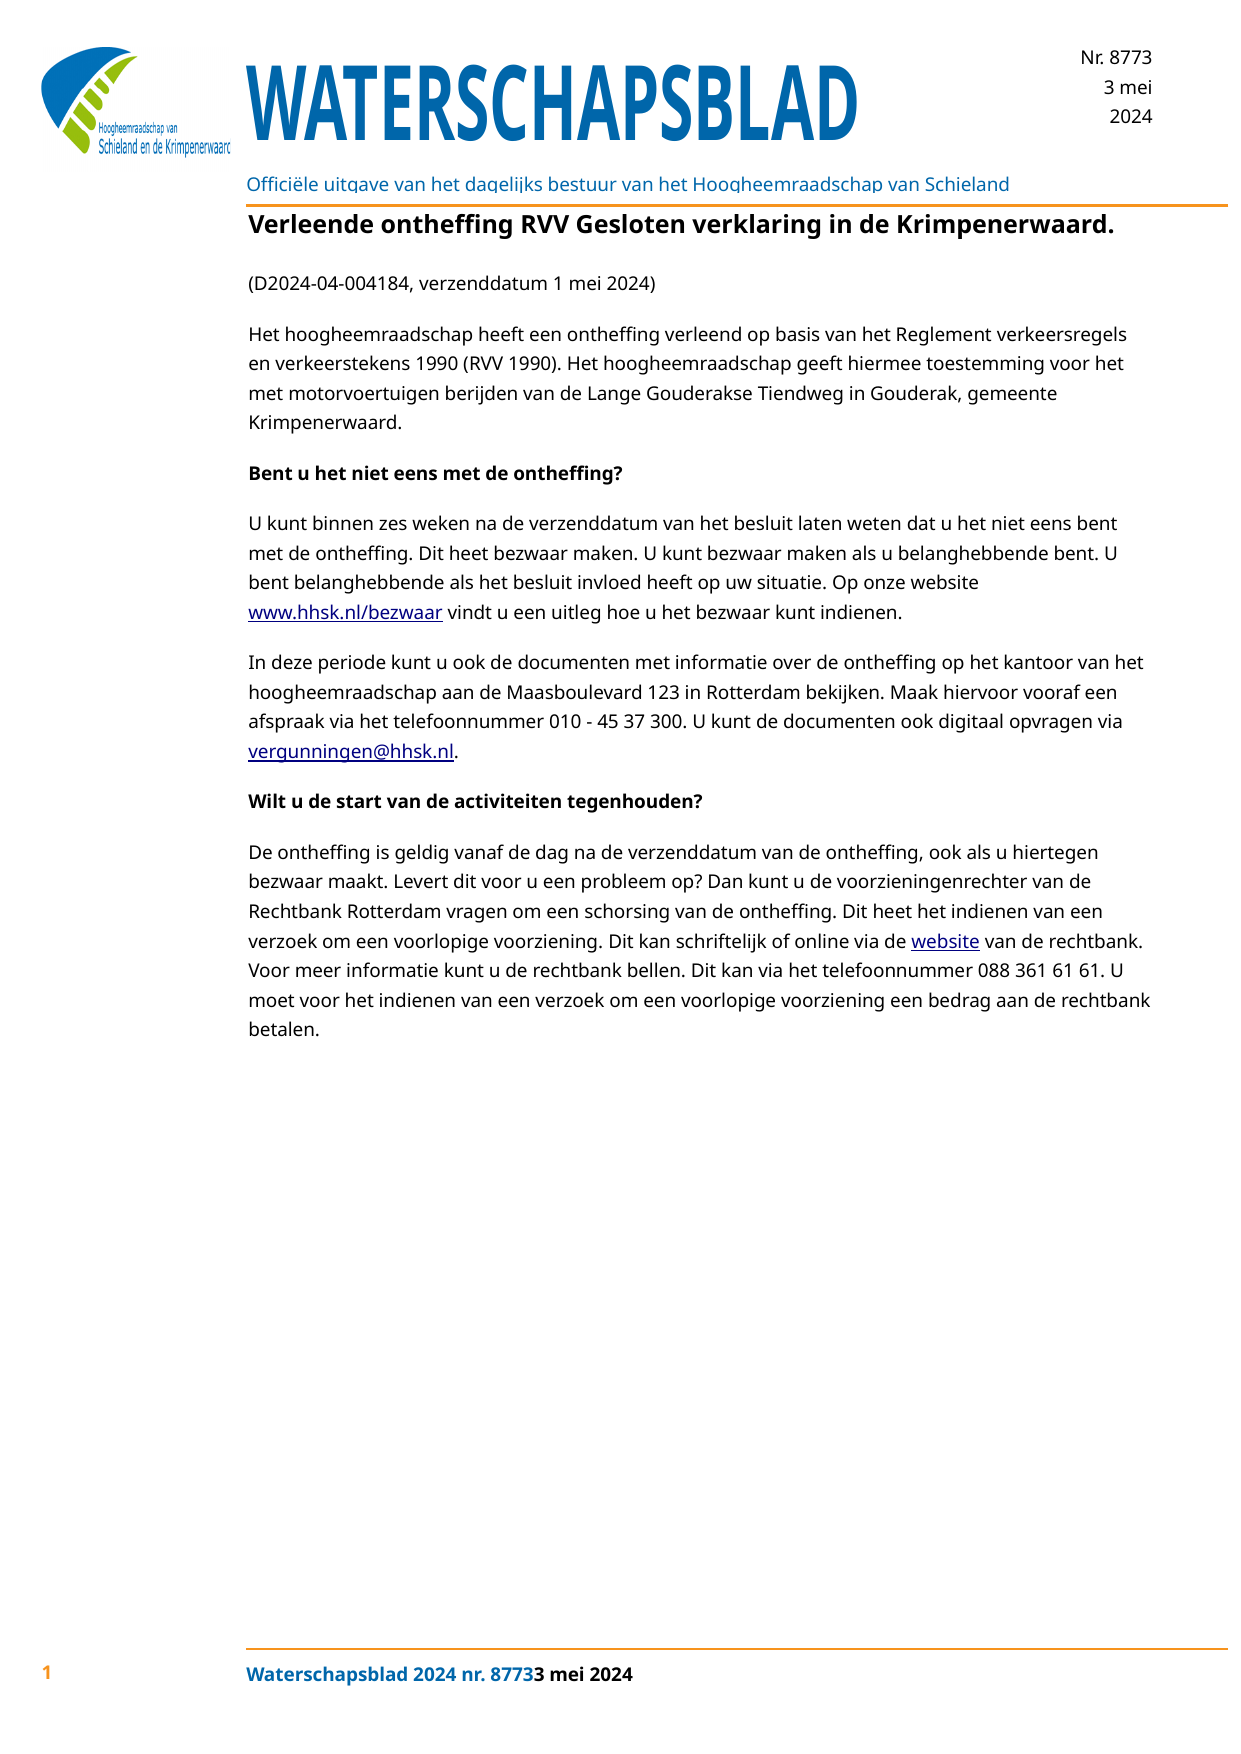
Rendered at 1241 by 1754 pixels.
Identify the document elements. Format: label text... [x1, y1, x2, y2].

text In deze periode kunt u ook de documenten met informatie over de ontheffing op het kantoor van het hoogheemraadschap aan de Maasboulevard 123 in Rotterdam bekijken. Maak hiervoor vooraf een afspraak via het telefoonnummer 010 - 45 37 300. U kunt de documenten ook digitaal opvragen via vergunningen@hhsk.nl. [248, 649, 1152, 764]
text Bent u het niet eens met de ontheffing? [248, 460, 1152, 486]
text (D2024-04-004184, verzenddatum 1 mei 2024) [248, 270, 1152, 296]
text Het hoogheemraadschap heeft een ontheffing verleend op basis van het Reglement verkeersregels en verkeerstekens 1990 (RVV 1990). Het hoogheemraadschap geeft hiermee toestemming voor het met motorvoertuigen berijden van de Lange Gouderakse Tiendweg in Gouderak, gemeente Krimpenerwaard. [248, 321, 1152, 435]
text Wilt u de start van de activiteiten tegenhouden? [248, 789, 1152, 814]
text Verleende ontheffing RVV Gesloten verklaring in de Krimpenerwaard. [248, 207, 1152, 241]
picture [41, 47, 231, 172]
text U kunt binnen zes weken na de verzenddatum van het besluit laten weten dat u het niet eens bent met de ontheffing. Dit heet bezwaar maken. U kunt bezwaar maken als u belanghebbende bent. U bent belanghebbende als het besluit invloed heeft op uw situatie. Op onze website www.hhsk.nl/bezwaar vindt u een uitleg hoe u het bezwaar kunt indienen. [248, 510, 1152, 625]
text De ontheffing is geldig vanaf de dag na de verzenddatum van de ontheffing, ook als u hiertegen bezwaar maakt. Levert dit voor u een probleem op? Dan kunt u de voorzieningenrechter van de Rechtbank Rotterdam vragen om een schorsing van de ontheffing. Dit heet het indienen van een verzoek om een voorlopige voorziening. Dit kan schriftelijk of online via de website van de rechtbank. Voor meer informatie kunt u de rechtbank bellen. Dit kan via het telefoonnummer 088 361 61 61. U moet voor het indienen van een verzoek om een voorlopige voorziening een bedrag aan de rechtbank betalen. [248, 839, 1152, 1042]
